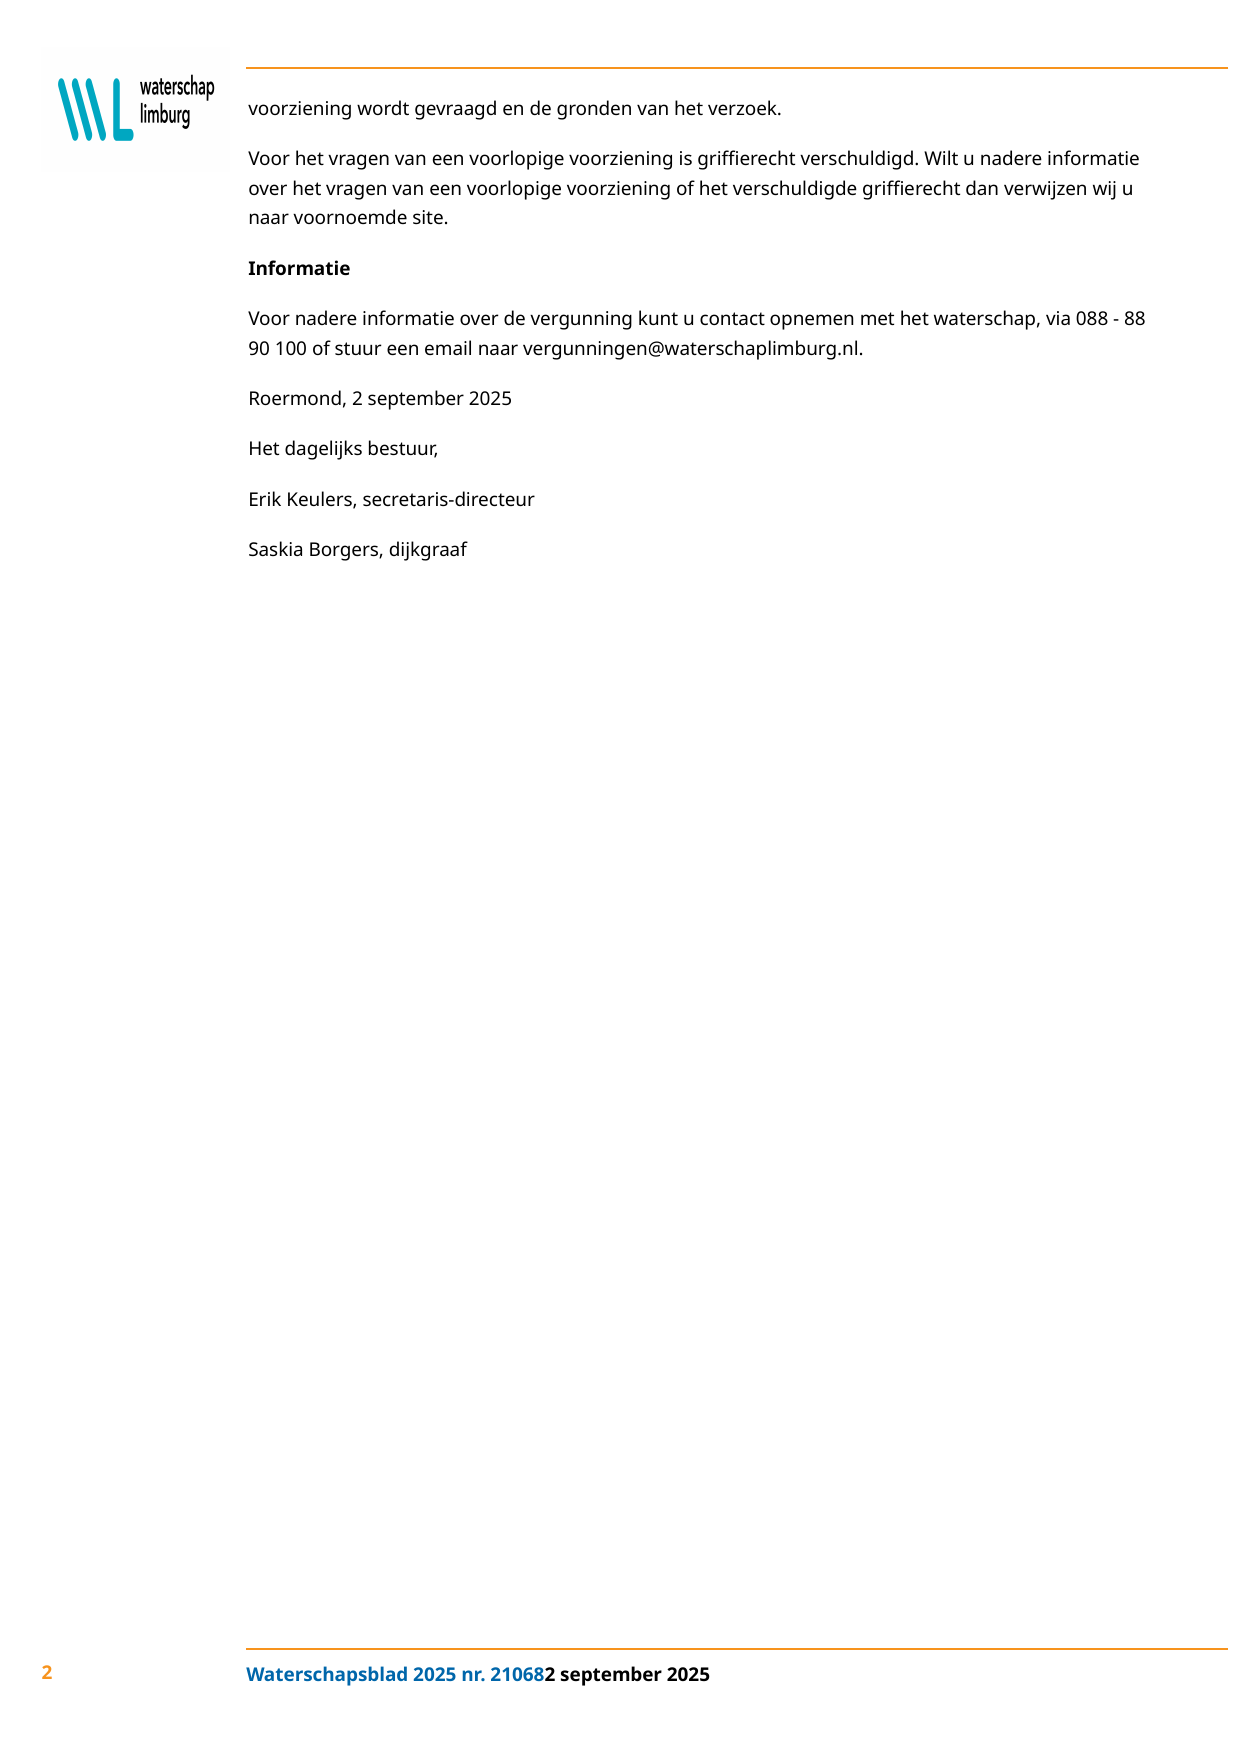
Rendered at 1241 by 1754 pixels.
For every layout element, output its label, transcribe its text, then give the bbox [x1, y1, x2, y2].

text Roermond, 2 september 2025 [248, 385, 1152, 411]
text Voor nadere informatie over de vergunning kunt u contact opnemen met het waterschap, via 088 - 88 90 100 of stuur een email naar vergunningen@waterschaplimburg.nl. [248, 305, 1152, 361]
text voorziening wordt gevraagd en de gronden van het verzoek. [248, 95, 1152, 121]
picture [41, 47, 231, 172]
text Het dagelijks bestuur, [248, 436, 1152, 461]
text Erik Keulers, secretaris-directeur [248, 486, 1152, 512]
text Voor het vragen van een voorlopige voorziening is griffierecht verschuldigd. Wilt u nadere informatie over het vragen van een voorlopige voorziening of het verschuldigde griffierecht dan verwijzen wij u naar voornoemde site. [248, 145, 1152, 230]
text Informatie [248, 255, 1152, 281]
text Saskia Borgers, dijkgraaf [248, 536, 1152, 562]
